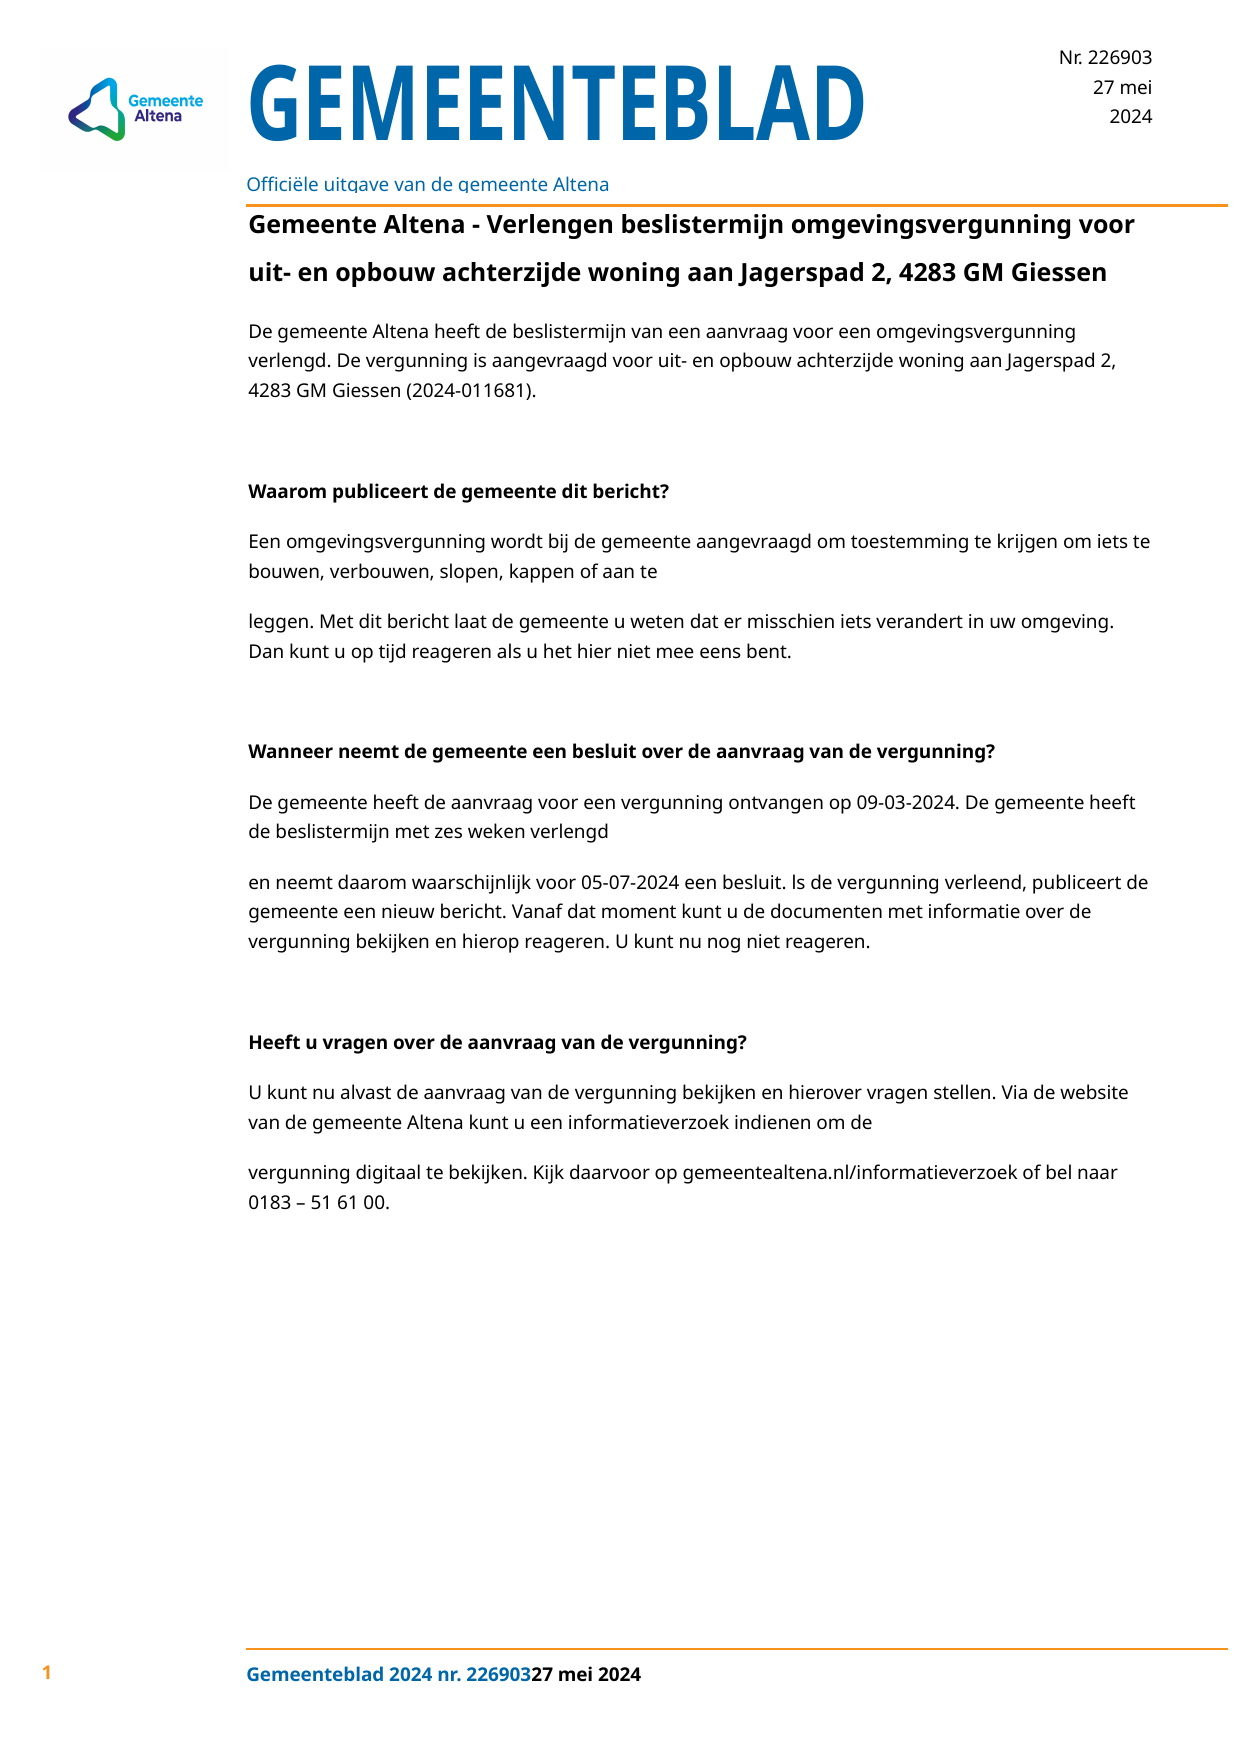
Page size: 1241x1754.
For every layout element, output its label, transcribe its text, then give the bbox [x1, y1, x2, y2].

text U kunt nu alvast de aanvraag van de vergunning bekijken en hierover vragen stellen. Via de website van de gemeente Altena kunt u een informatieverzoek indienen om de [248, 1079, 1152, 1135]
text Een omgevingsvergunning wordt bij de gemeente aangevraagd om toestemming te krijgen om iets te bouwen, verbouwen, slopen, kappen of aan te [248, 528, 1152, 584]
text Gemeente Altena - Verlengen beslistermijn omgevingsvergunning voor uit- en opbouw achterzijde woning aan Jagerspad 2, 4283 GM Giessen [248, 207, 1152, 288]
text De gemeente heeft de aanvraag voor een vergunning ontvangen op 09-03-2024. De gemeente heeft de beslistermijn met zes weken verlengd [248, 789, 1152, 844]
text Waarom publiceert de gemeente dit bericht? [248, 478, 1152, 504]
picture [41, 47, 231, 172]
text De gemeente Altena heeft de beslistermijn van een aanvraag voor een omgevingsvergunning verlengd. De vergunning is aangevraagd voor uit- en opbouw achterzijde woning aan Jagerspad 2, 4283 GM Giessen (2024-011681). [248, 318, 1152, 403]
text vergunning digitaal te bekijken. Kijk daarvoor op gemeentealtena.nl/informatieverzoek of bel naar 0183 – 51 61 00. [248, 1159, 1152, 1215]
text Wanneer neemt de gemeente een besluit over de aanvraag van de vergunning? [248, 739, 1152, 764]
text en neemt daarom waarschijnlijk voor 05-07-2024 een besluit. ls de vergunning verleend, publiceert de gemeente een nieuw bericht. Vanaf dat moment kunt u de documenten met informatie over de vergunning bekijken en hierop reageren. U kunt nu nog niet reageren. [248, 869, 1152, 954]
text leggen. Met dit bericht laat de gemeente u weten dat er misschien iets verandert in uw omgeving. Dan kunt u op tijd reageren als u het hier niet mee eens bent. [248, 608, 1152, 664]
text Heeft u vragen over de aanvraag van de vergunning? [248, 1029, 1152, 1055]
